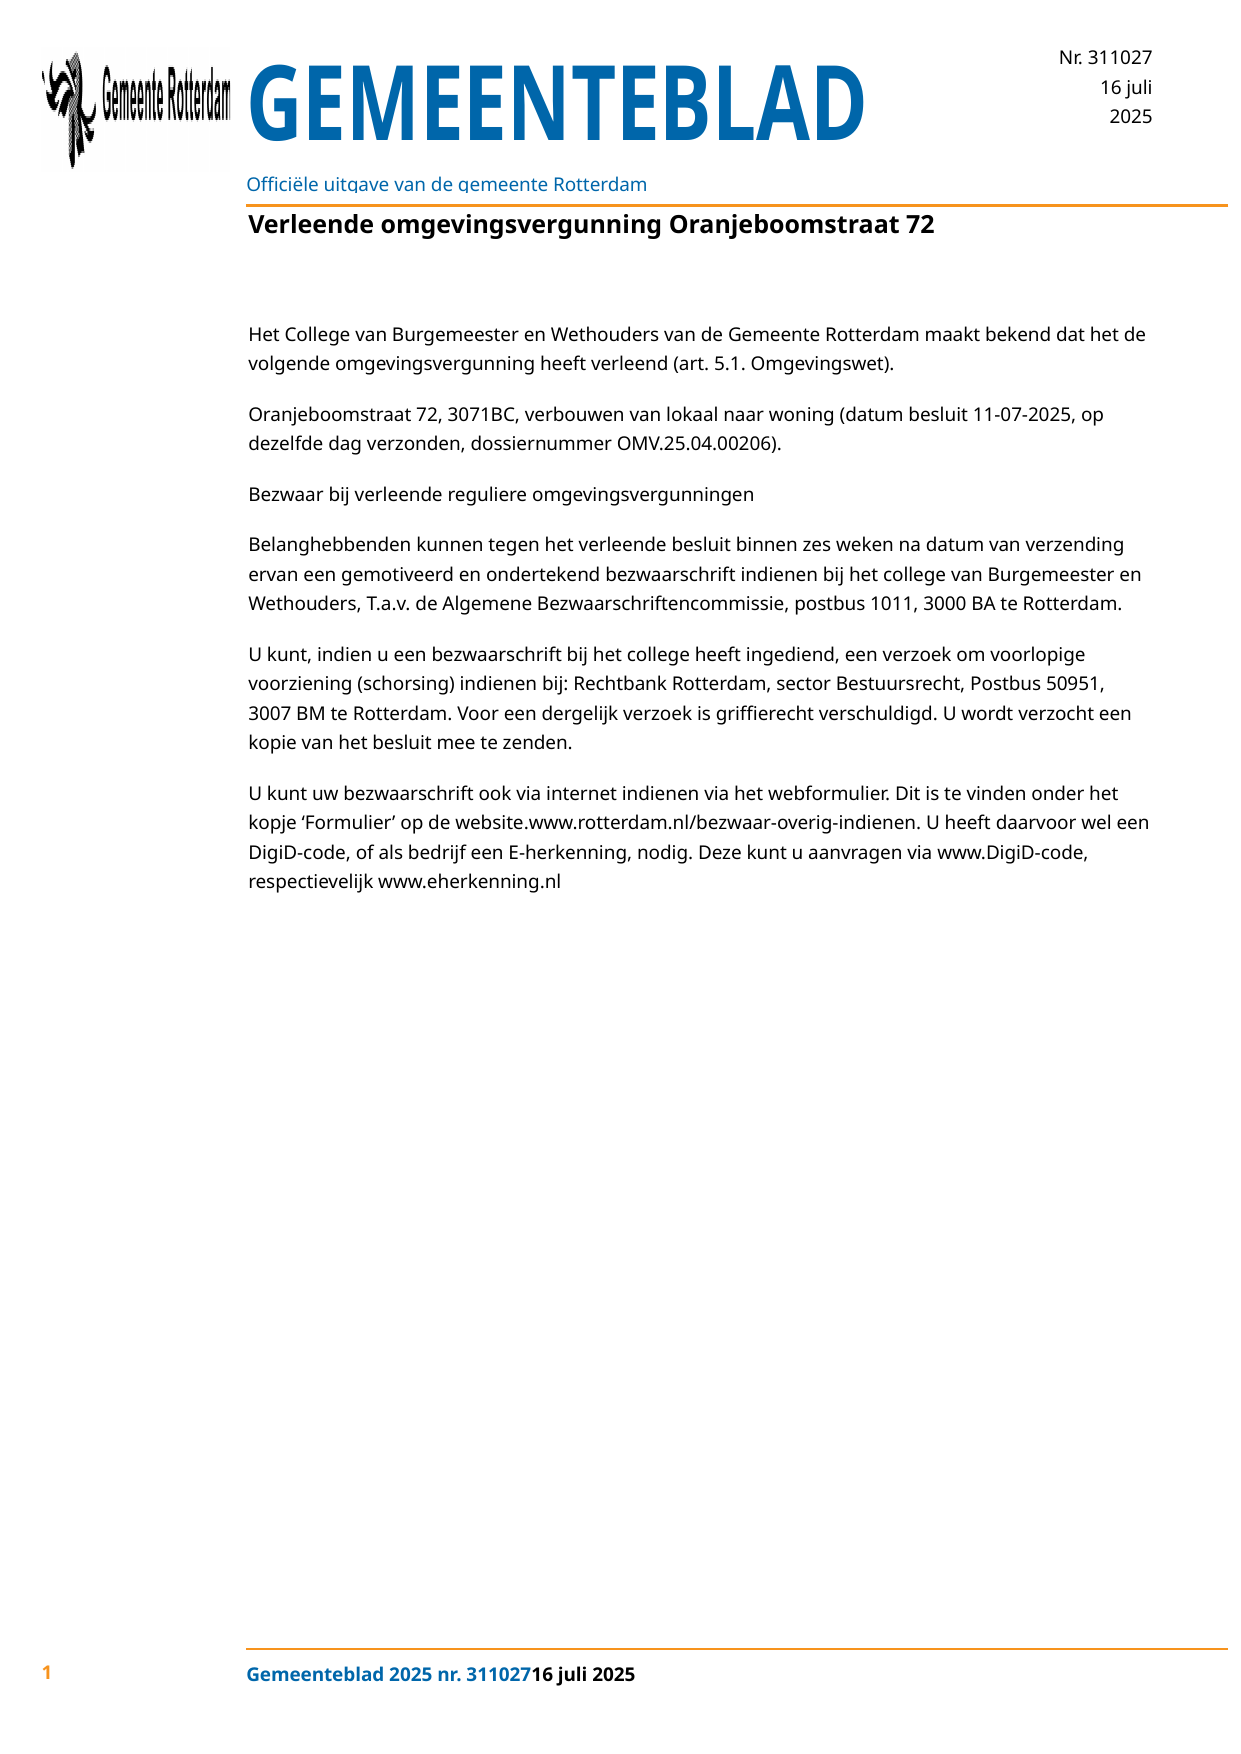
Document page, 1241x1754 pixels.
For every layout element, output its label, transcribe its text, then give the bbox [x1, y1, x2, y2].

text Belanghebbenden kunnen tegen het verleende besluit binnen zes weken na datum van verzending ervan een gemotiveerd en ondertekend bezwaarschrift indienen bij het college van Burgemeester en Wethouders, T.a.v. de Algemene Bezwaarschriftencommissie, postbus 1011, 3000 BA te Rotterdam. [248, 531, 1152, 616]
text Het College van Burgemeester en Wethouders van de Gemeente Rotterdam maakt bekend dat het de volgende omgevingsvergunning heeft verleend (art. 5.1. Omgevingswet). [248, 321, 1152, 376]
text Oranjeboomstraat 72, 3071BC, verbouwen van lokaal naar woning (datum besluit 11-07-2025, op dezelfde dag verzonden, dossiernummer OMV.25.04.00206). [248, 401, 1152, 456]
picture [41, 47, 231, 172]
text U kunt, indien u een bezwaarschrift bij het college heeft ingediend, een verzoek om voorlopige voorziening (schorsing) indienen bij: Rechtbank Rotterdam, sector Bestuursrecht, Postbus 50951, 3007 BM te Rotterdam. Voor een dergelijk verzoek is griffierecht verschuldigd. U wordt verzocht een kopie van het besluit mee te zenden. [248, 641, 1152, 755]
text Verleende omgevingsvergunning Oranjeboomstraat 72 [248, 207, 1152, 241]
text Bezwaar bij verleende reguliere omgevingsvergunningen [248, 481, 1152, 506]
text U kunt uw bezwaarschrift ook via internet indienen via het webformulier. Dit is te vinden onder het kopje ‘Formulier’ op de website.www.rotterdam.nl/bezwaar-overig-indienen. U heeft daarvoor wel een DigiD-code, of als bedrijf een E-herkenning, nodig. Deze kunt u aanvragen via www.DigiD-code, respectievelijk www.eherkenning.nl [248, 780, 1152, 894]
